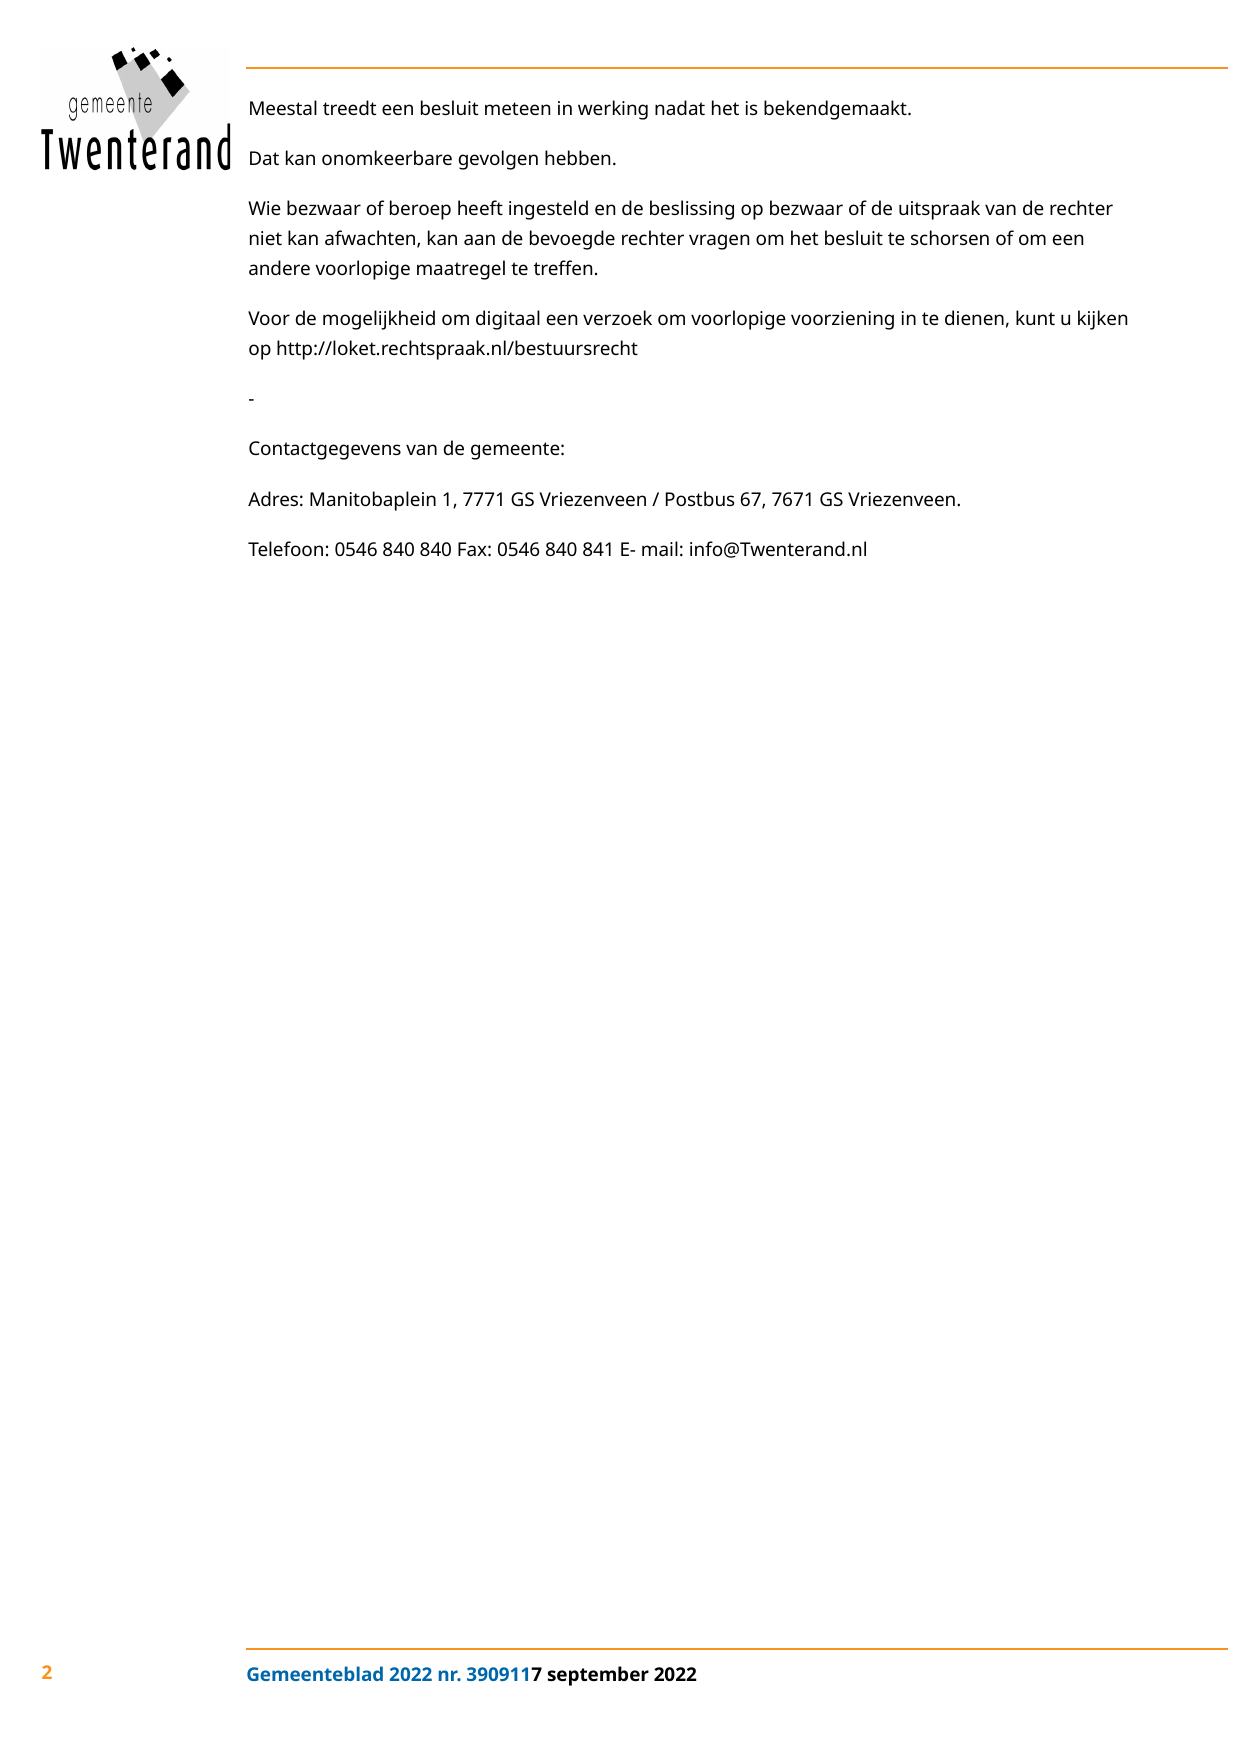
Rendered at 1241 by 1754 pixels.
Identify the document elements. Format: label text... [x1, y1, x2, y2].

text Meestal treedt een besluit meteen in werking nadat het is bekendgemaakt. [248, 95, 1152, 121]
text Dat kan onomkeerbare gevolgen hebben. [248, 145, 1152, 171]
text Telefoon: 0546 840 840 Fax: 0546 840 841 E- mail: info@Twenterand.nl [248, 536, 1152, 562]
text - [248, 385, 1152, 411]
text Contactgegevens van de gemeente: [248, 436, 1152, 461]
text Voor de mogelijkheid om digitaal een verzoek om voorlopige voorziening in te dienen, kunt u kijken op http://loket.rechtspraak.nl/bestuursrecht [248, 305, 1152, 361]
picture [41, 47, 231, 172]
text Wie bezwaar of beroep heeft ingesteld en de beslissing op bezwaar of de uitspraak van de rechter niet kan afwachten, kan aan de bevoegde rechter vragen om het besluit te schorsen of om een andere voorlopige maatregel te treffen. [248, 196, 1152, 281]
text Adres: Manitobaplein 1, 7771 GS Vriezenveen / Postbus 67, 7671 GS Vriezenveen. [248, 486, 1152, 512]
